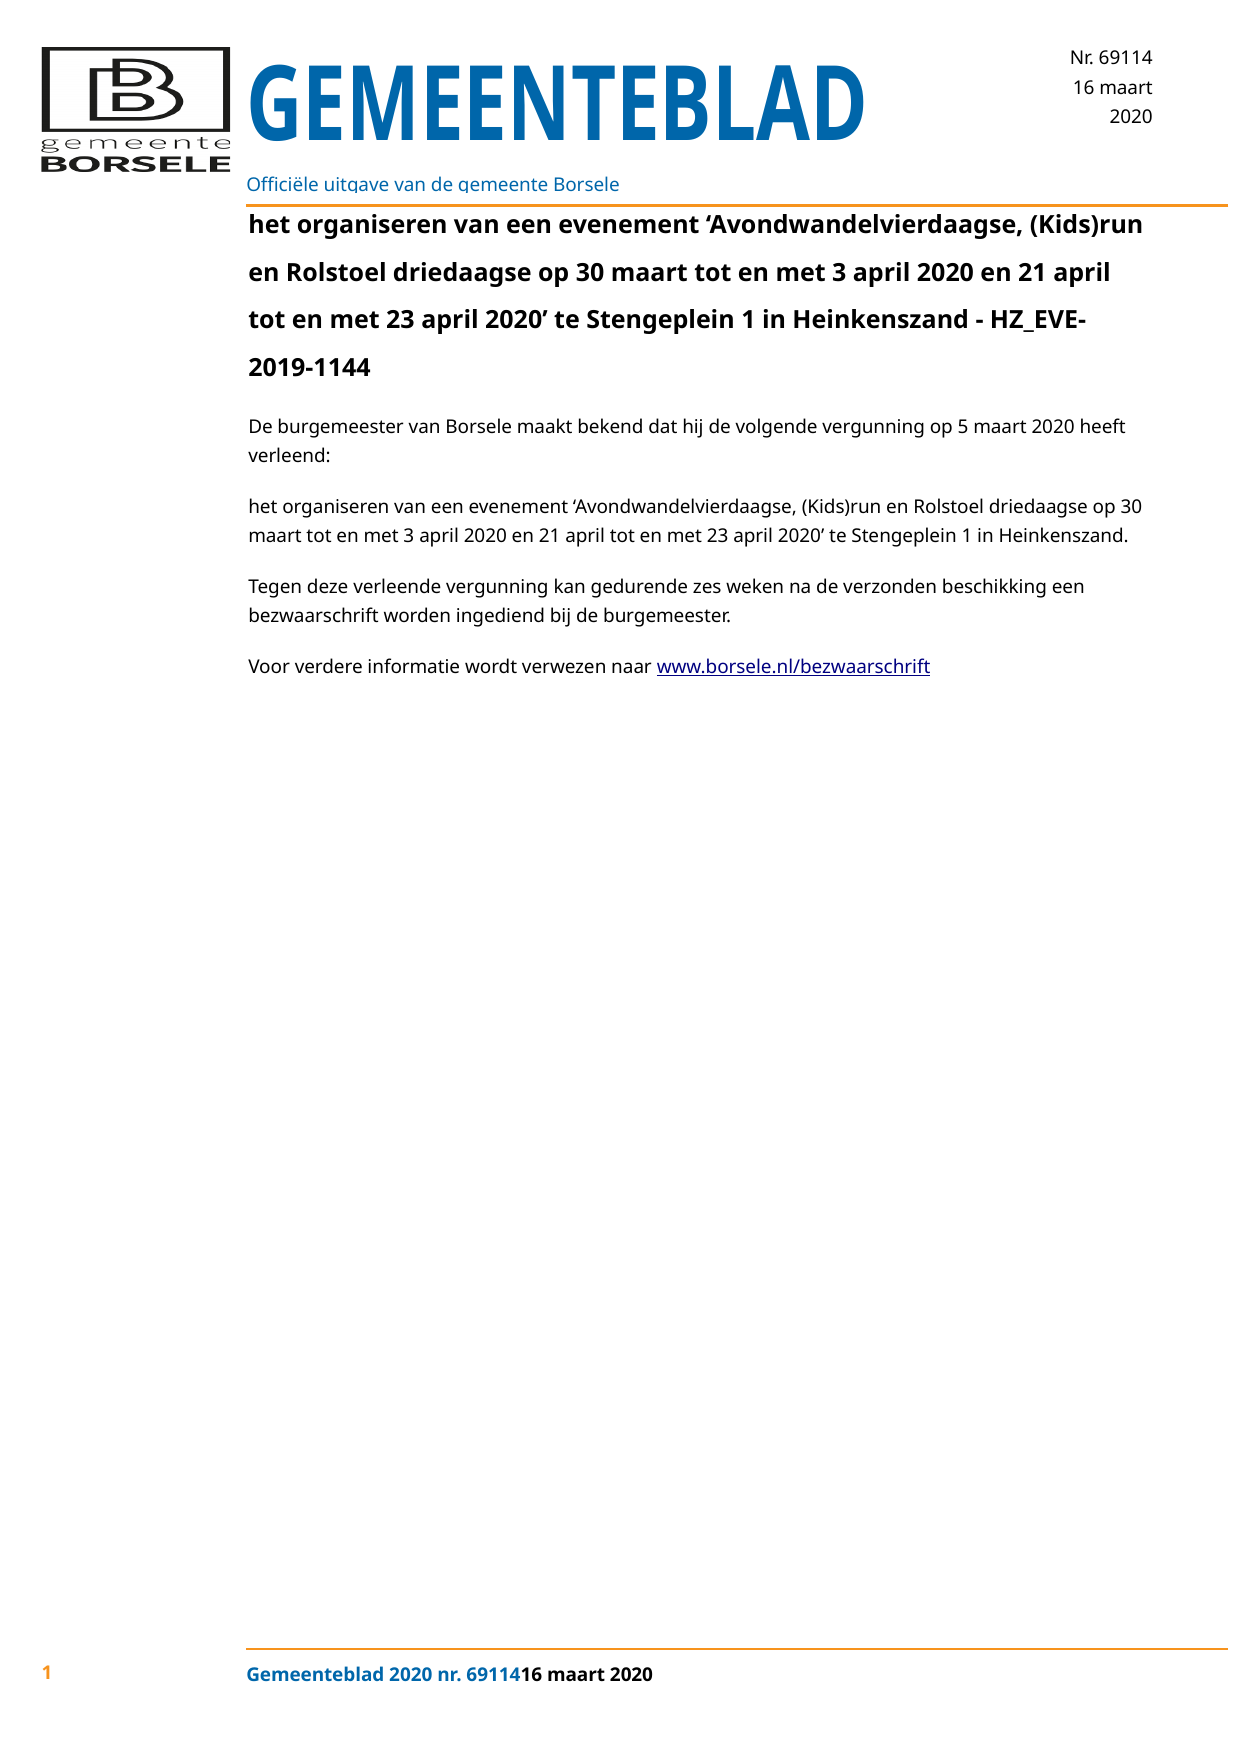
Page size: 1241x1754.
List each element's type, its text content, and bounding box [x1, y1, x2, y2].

text Voor verdere informatie wordt verwezen naar www.borsele.nl/bezwaarschrift [248, 653, 1152, 679]
text De burgemeester van Borsele maakt bekend dat hij de volgende vergunning op 5 maart 2020 heeft verleend: [248, 413, 1152, 468]
text Tegen deze verleende vergunning kan gedurende zes weken na de verzonden beschikking een bezwaarschrift worden ingediend bij de burgemeester. [248, 573, 1152, 628]
text het organiseren van een evenement ‘Avondwandelvierdaagse, (Kids)run en Rolstoel driedaagse op 30 maart tot en met 3 april 2020 en 21 april tot en met 23 april 2020’ te Stengeplein 1 in Heinkenszand - HZ_EVE-2019-1144 [248, 207, 1152, 384]
text het organiseren van een evenement ‘Avondwandelvierdaagse, (Kids)run en Rolstoel driedaagse op 30 maart tot en met 3 april 2020 en 21 april tot en met 23 april 2020’ te Stengeplein 1 in Heinkenszand. [248, 493, 1152, 548]
picture [41, 47, 231, 172]
